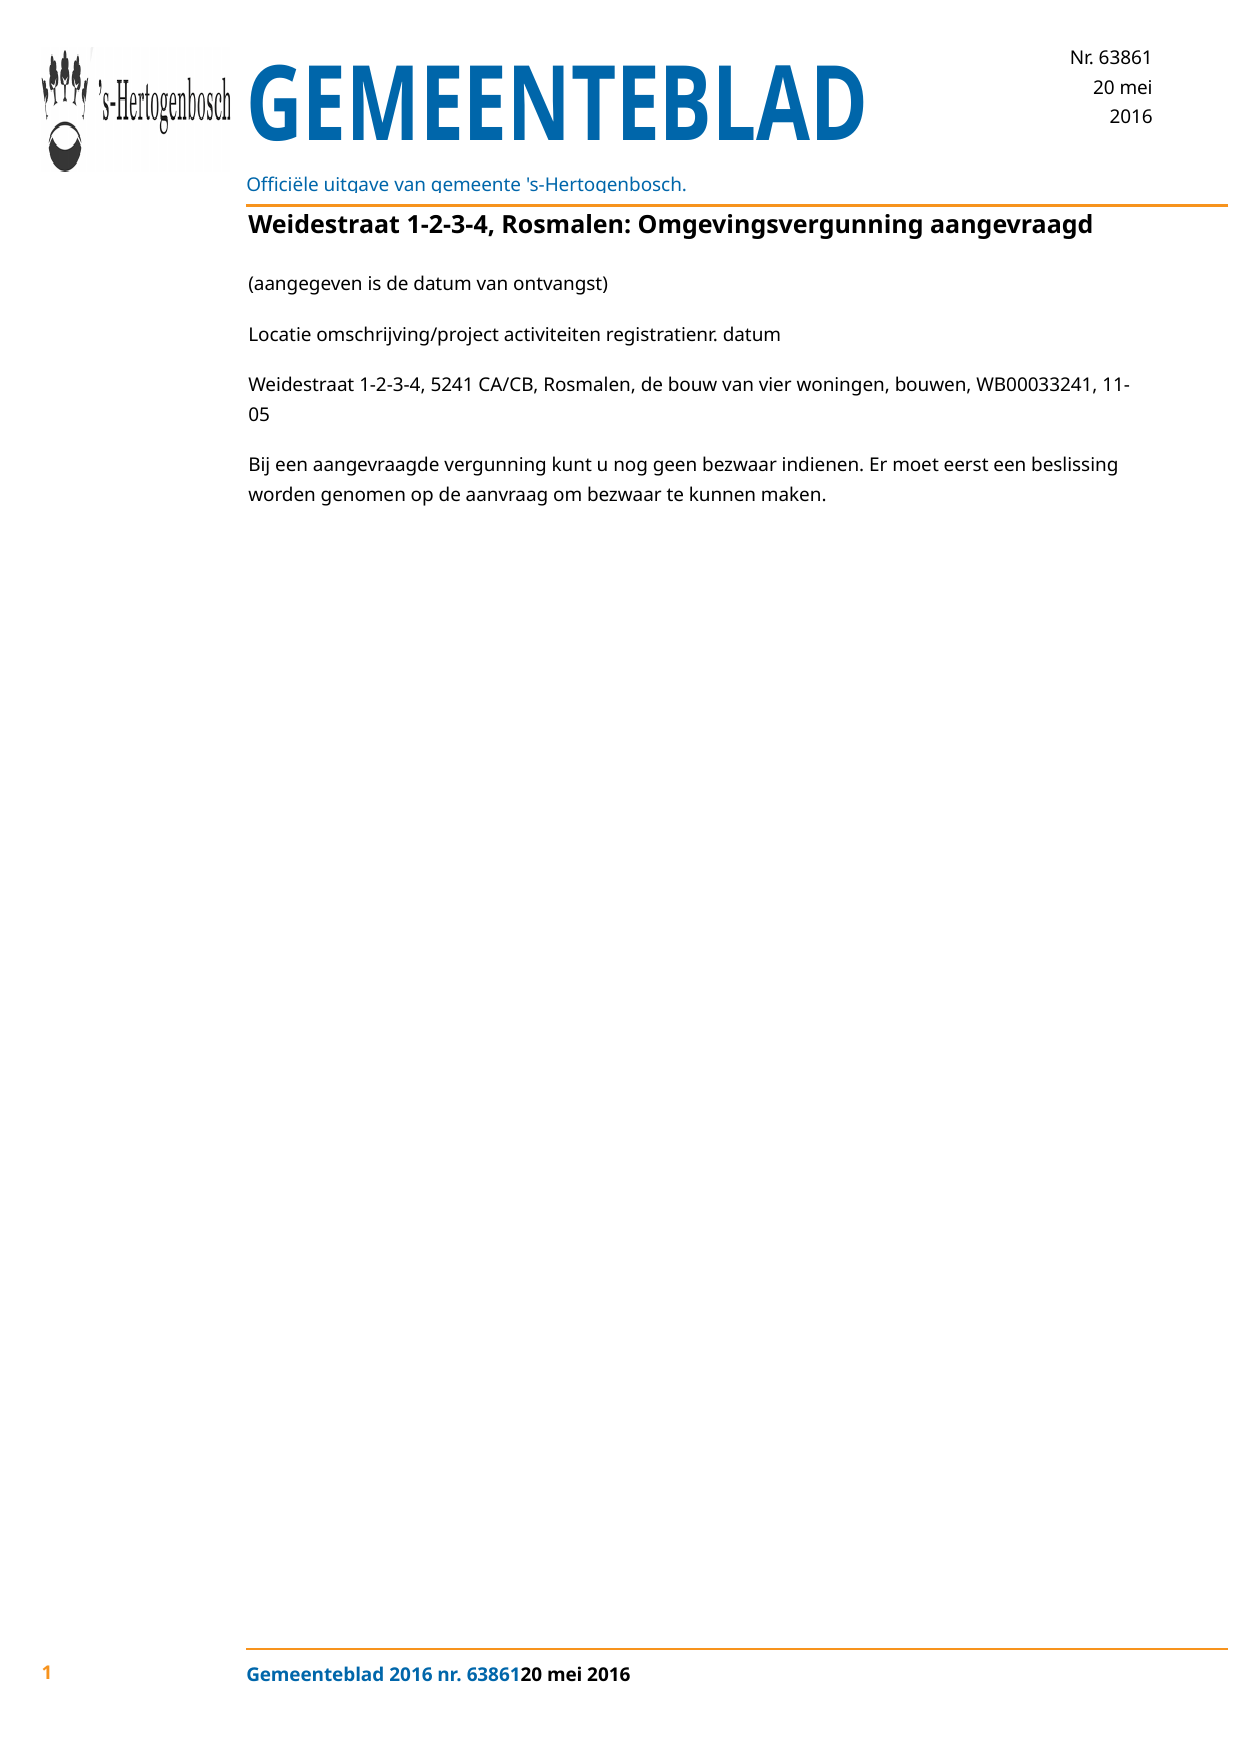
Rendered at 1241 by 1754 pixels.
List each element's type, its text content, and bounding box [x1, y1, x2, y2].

text Locatie omschrijving/project activiteiten registratienr. datum [248, 321, 1152, 346]
text (aangegeven is de datum van ontvangst) [248, 270, 1152, 296]
text Weidestraat 1-2-3-4, 5241 CA/CB, Rosmalen, de bouw van vier woningen, bouwen, WB00033241, 11-05 [248, 371, 1152, 426]
text Weidestraat 1-2-3-4, Rosmalen: Omgevingsvergunning aangevraagd [248, 207, 1152, 241]
text Bij een aangevraagde vergunning kunt u nog geen bezwaar indienen. Er moet eerst een beslissing worden genomen op de aanvraag om bezwaar te kunnen maken. [248, 451, 1152, 506]
picture [41, 47, 231, 172]
